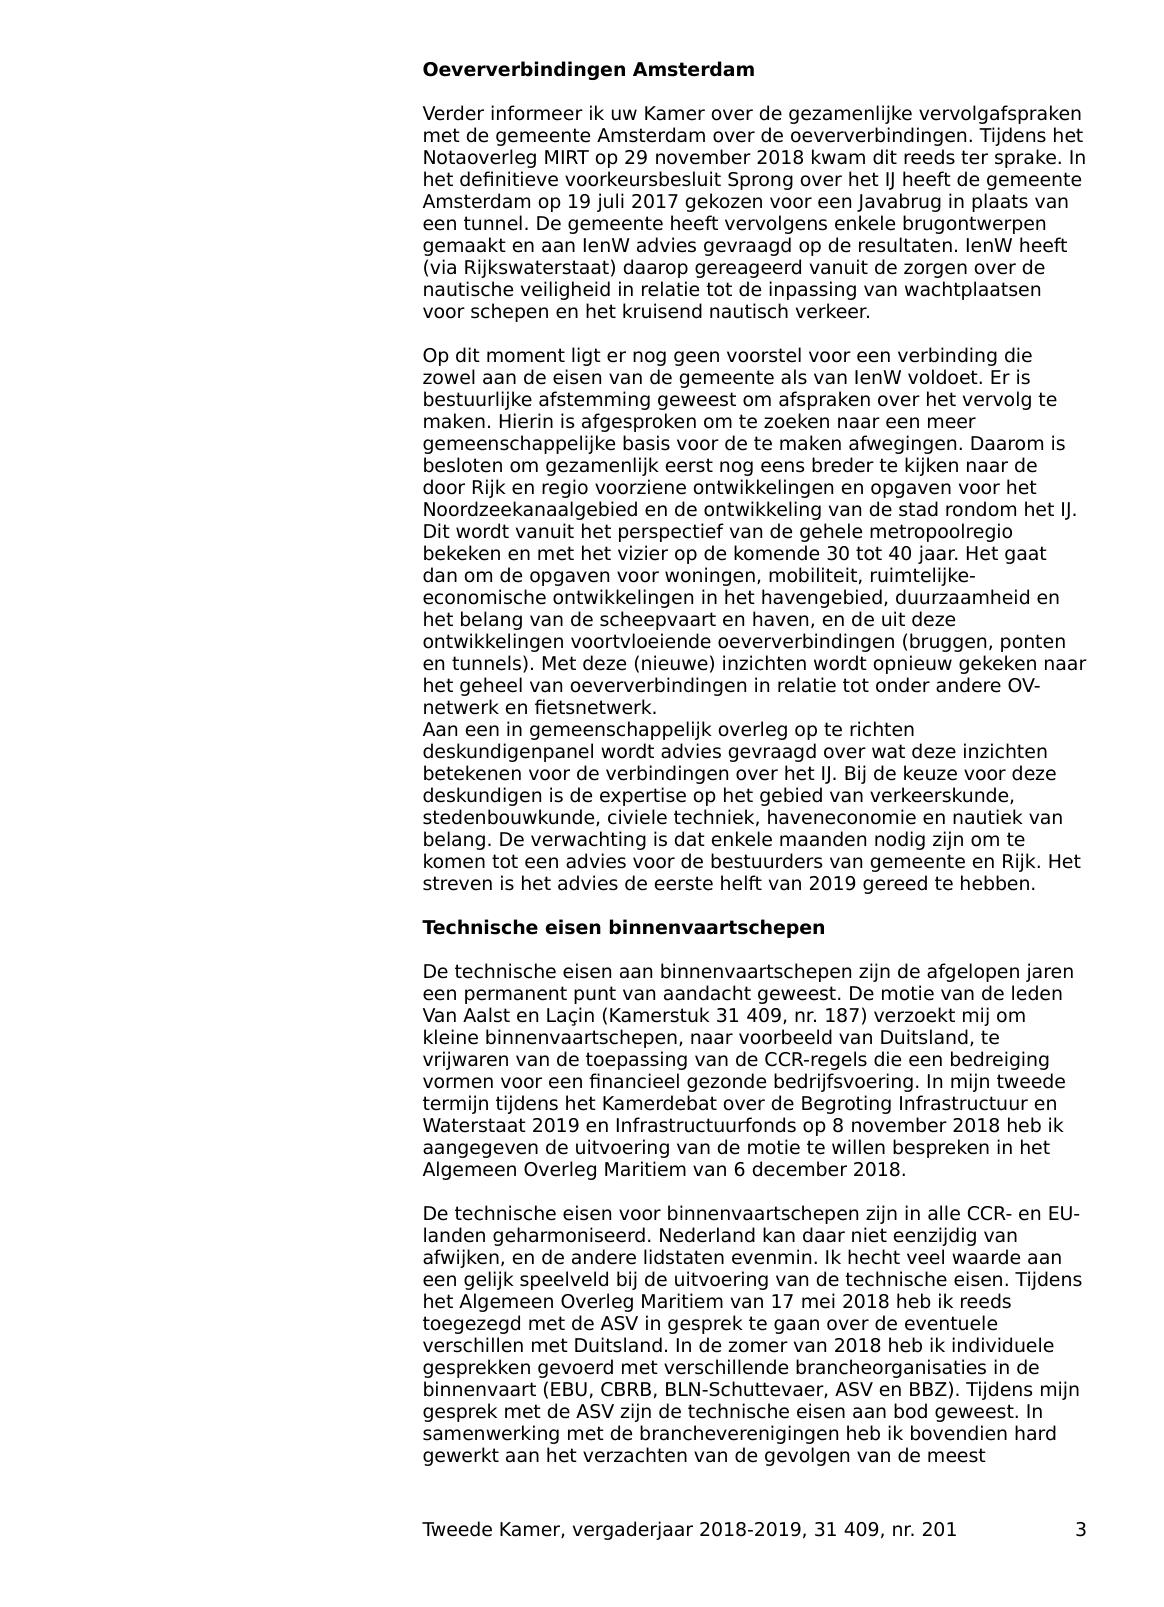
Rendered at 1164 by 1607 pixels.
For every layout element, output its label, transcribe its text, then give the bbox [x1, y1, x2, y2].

text De technische eisen voor binnenvaartschepen zijn in alle CCR- en EU-landen geharmoniseerd. Nederland kan daar niet eenzijdig van afwijken, en de andere lidstaten evenmin. Ik hecht veel waarde aan een gelijk speelveld bij de uitvoering van de technische eisen. Tijdens het Algemeen Overleg Maritiem van 17 mei 2018 heb ik reeds toegezegd met de ASV in gesprek te gaan over de eventuele verschillen met Duitsland. In de zomer van 2018 heb ik individuele gesprekken gevoerd met verschillende brancheorganisaties in de binnenvaart (EBU, CBRB, BLN-Schuttevaer, ASV en BBZ). Tijdens mijn gesprek met de ASV zijn de technische eisen aan bod geweest. In samenwerking met de brancheverenigingen heb ik bovendien hard gewerkt aan het verzachten van de gevolgen van de meest [422, 1203, 1087, 1467]
text De technische eisen aan binnenvaartschepen zijn de afgelopen jaren een permanent punt van aandacht geweest. De motie van de leden Van Aalst en Laçin (Kamerstuk 31 409, nr. 187) verzoekt mij om kleine binnenvaartschepen, naar voorbeeld van Duitsland, te vrijwaren van de toepassing van de CCR-regels die een bedreiging vormen voor een financieel gezonde bedrijfsvoering. In mijn tweede termijn tijdens het Kamerdebat over de Begroting Infrastructuur en Waterstaat 2019 en Infrastructuurfonds op 8 november 2018 heb ik aangegeven de uitvoering van de motie te willen bespreken in het Algemeen Overleg Maritiem van 6 december 2018. [422, 961, 1087, 1181]
text Verder informeer ik uw Kamer over de gezamenlijke vervolgafspraken met de gemeente Amsterdam over de oeververbindingen. Tijdens het Notaoverleg MIRT op 29 november 2018 kwam dit reeds ter sprake. In het definitieve voorkeursbesluit Sprong over het IJ heeft de gemeente Amsterdam op 19 juli 2017 gekozen voor een Javabrug in plaats van een tunnel. De gemeente heeft vervolgens enkele brugontwerpen gemaakt en aan IenW advies gevraagd op de resultaten. IenW heeft (via Rijkswaterstaat) daarop gereageerd vanuit de zorgen over de nautische veiligheid in relatie tot de inpassing van wachtplaatsen voor schepen en het kruisend nautisch verkeer. [422, 103, 1087, 323]
subtitle Technische eisen binnenvaartschepen [422, 917, 1087, 939]
subtitle Oeververbindingen Amsterdam [422, 59, 1087, 81]
text Aan een in gemeenschappelijk overleg op te richten deskundigenpanel wordt advies gevraagd over wat deze inzichten betekenen voor de verbindingen over het IJ. Bij de keuze voor deze deskundigen is de expertise op het gebied van verkeerskunde, stedenbouwkunde, civiele techniek, haveneconomie en nautiek van belang. De verwachting is dat enkele maanden nodig zijn om te komen tot een advies voor de bestuurders van gemeente en Rijk. Het streven is het advies de eerste helft van 2019 gereed te hebben. [422, 719, 1087, 895]
text Op dit moment ligt er nog geen voorstel voor een verbinding die zowel aan de eisen van de gemeente als van IenW voldoet. Er is bestuurlijke afstemming geweest om afspraken over het vervolg te maken. Hierin is afgesproken om te zoeken naar een meer gemeenschappelijke basis voor de te maken afwegingen. Daarom is besloten om gezamenlijk eerst nog eens breder te kijken naar de door Rijk en regio voorziene ontwikkelingen en opgaven voor het Noordzeekanaalgebied en de ontwikkeling van de stad rondom het IJ. Dit wordt vanuit het perspectief van de gehele metropoolregio bekeken en met het vizier op de komende 30 tot 40 jaar. Het gaat dan om de opgaven voor woningen, mobiliteit, ruimtelijke-economische ontwikkelingen in het havengebied, duurzaamheid en het belang van de scheepvaart en haven, en de uit deze ontwikkelingen voortvloeiende oeververbindingen (bruggen, ponten en tunnels). Met deze (nieuwe) inzichten wordt opnieuw gekeken naar het geheel van oeververbindingen in relatie tot onder andere OV-netwerk en fietsnetwerk. [422, 345, 1087, 719]
